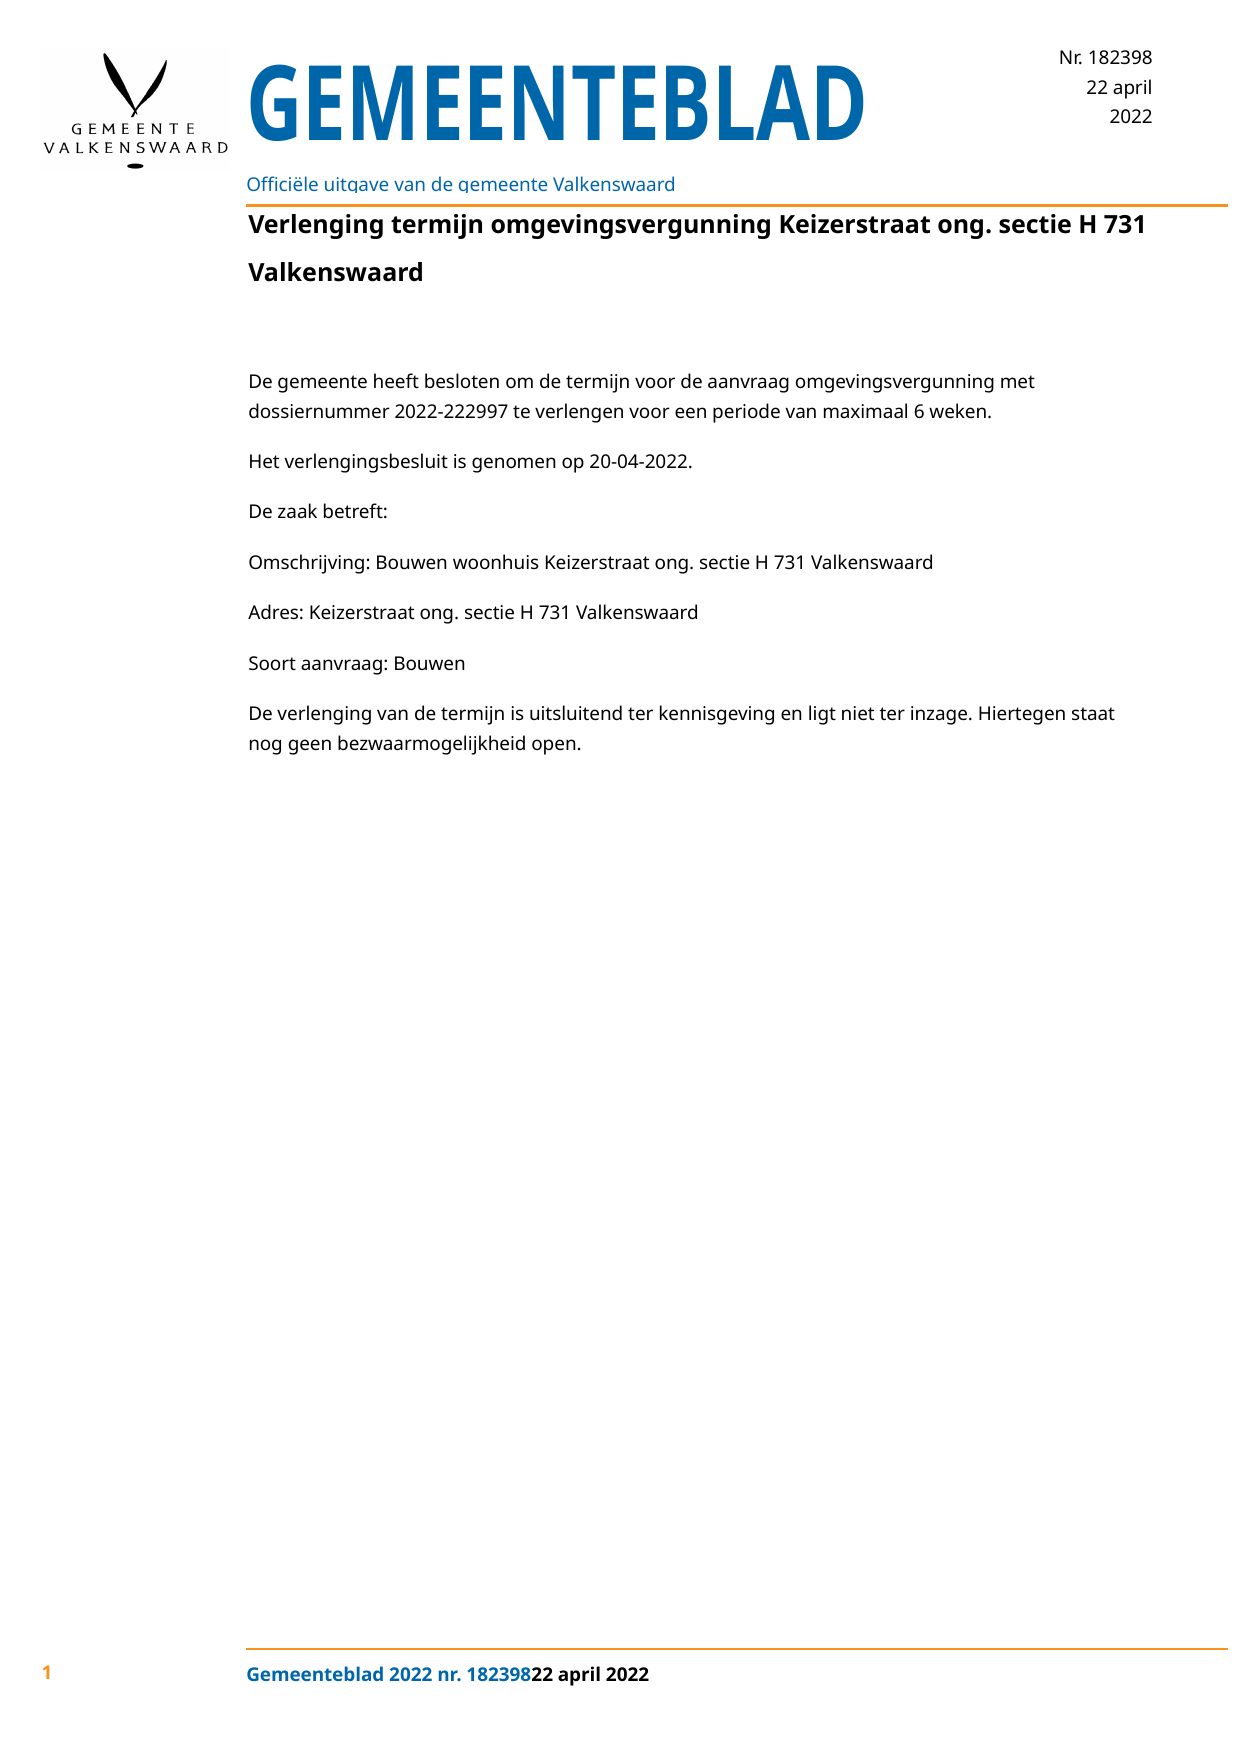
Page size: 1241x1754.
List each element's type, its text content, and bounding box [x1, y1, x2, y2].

text De verlenging van de termijn is uitsluitend ter kennisgeving en ligt niet ter inzage. Hiertegen staat nog geen bezwaarmogelijkheid open. [248, 700, 1152, 756]
picture [41, 47, 231, 172]
text De zaak betreft: [248, 499, 1152, 524]
text Het verlengingsbesluit is genomen op 20-04-2022. [248, 448, 1152, 474]
text De gemeente heeft besloten om de termijn voor de aanvraag omgevingsvergunning met dossiernummer 2022-222997 te verlengen voor een periode van maximaal 6 weken. [248, 368, 1152, 424]
text Soort aanvraag: Bouwen [248, 650, 1152, 676]
text Verlenging termijn omgevingsvergunning Keizerstraat ong. sectie H 731 Valkenswaard [248, 207, 1152, 288]
text Adres: Keizerstraat ong. sectie H 731 Valkenswaard [248, 599, 1152, 625]
text Omschrijving: Bouwen woonhuis Keizerstraat ong. sectie H 731 Valkenswaard [248, 549, 1152, 575]
